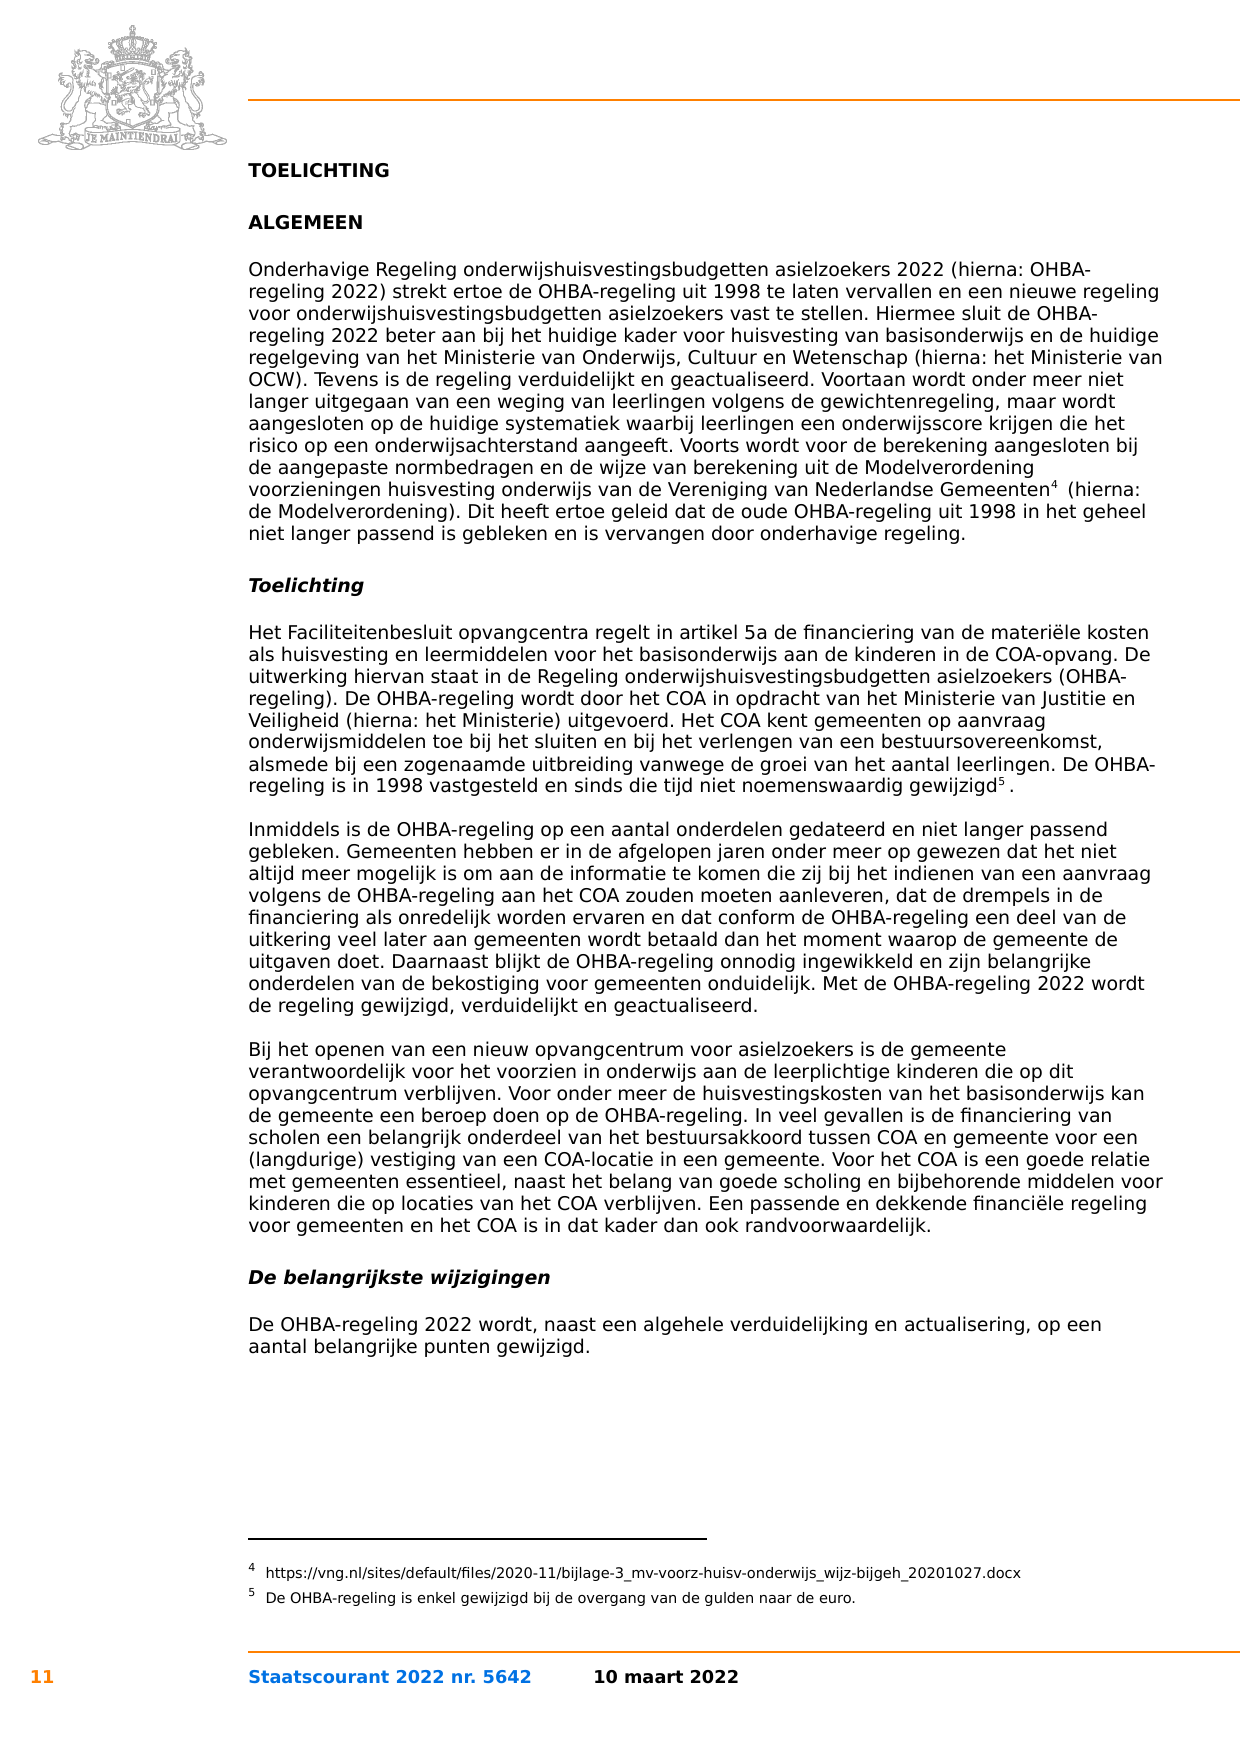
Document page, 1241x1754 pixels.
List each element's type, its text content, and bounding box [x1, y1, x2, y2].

text Bij het openen van een nieuw opvangcentrum voor asielzoekers is de gemeente verantwoordelijk voor het voorzien in onderwijs aan de leerplichtige kinderen die op dit opvangcentrum verblijven. Voor onder meer de huisvestingskosten van het basisonderwijs kan de gemeente een beroep doen op de OHBA-regeling. In veel gevallen is de financiering van scholen een belangrijk onderdeel van het bestuursakkoord tussen COA en gemeente voor een (langdurige) vestiging van een COA-locatie in een gemeente. Voor het COA is een goede relatie met gemeenten essentieel, naast het belang van goede scholing en bijbehorende middelen voor kinderen die op locaties van het COA verblijven. Een passende en dekkende financiële regeling voor gemeenten en het COA is in dat kader dan ook randvoorwaardelijk. [248, 1039, 1163, 1237]
text Onderhavige Regeling onderwijshuisvestingsbudgetten asielzoekers 2022 (hierna: OHBA-regeling 2022) strekt ertoe de OHBA-regeling uit 1998 te laten vervallen en een nieuwe regeling voor onderwijshuisvestingsbudgetten asielzoekers vast te stellen. Hiermee sluit de OHBA-regeling 2022 beter aan bij het huidige kader voor huisvesting van basisonderwijs en de huidige regelgeving van het Ministerie van Onderwijs, Cultuur en Wetenschap (hierna: het Ministerie van OCW). Tevens is de regeling verduidelijkt en geactualiseerd. Voortaan wordt onder meer niet langer uitgegaan van een weging van leerlingen volgens de gewichtenregeling, maar wordt aangesloten op de huidige systematiek waarbij leerlingen een onderwijsscore krijgen die het risico op een onderwijsachterstand aangeeft. Voorts wordt voor de berekening aangesloten bij de aangepaste normbedragen en de wijze van berekening uit de Modelverordening voorzieningen huisvesting onderwijs van de Vereniging van Nederlandse Gemeenten (hierna: de Modelverordening). Dit heeft ertoe geleid dat de oude OHBA-regeling uit 1998 in het geheel niet langer passend is gebleken en is vervangen door onderhavige regeling. [248, 259, 1163, 544]
subtitle Toelichting [248, 574, 1163, 597]
subtitle De belangrijkste wijzigingen [248, 1267, 1163, 1289]
subtitle ALGEMEEN [248, 212, 1163, 234]
text De OHBA-regeling is enkel gewijzigd bij de overgang van de gulden naar de euro. [248, 1586, 1163, 1608]
text Inmiddels is de OHBA-regeling op een aantal onderdelen gedateerd en niet langer passend gebleken. Gemeenten hebben er in de afgelopen jaren onder meer op gewezen dat het niet altijd meer mogelijk is om aan de informatie te komen die zij bij het indienen van een aanvraag volgens de OHBA-regeling aan het COA zouden moeten aanleveren, dat de drempels in de financiering als onredelijk worden ervaren en dat conform de OHBA-regeling een deel van de uitkering veel later aan gemeenten wordt betaald dan het moment waarop de gemeente de uitgaven doet. Daarnaast blijkt de OHBA-regeling onnodig ingewikkeld en zijn belangrijke onderdelen van de bekostiging voor gemeenten onduidelijk. Met de OHBA-regeling 2022 wordt de regeling gewijzigd, verduidelijkt en geactualiseerd. [248, 819, 1163, 1017]
text Het Faciliteitenbesluit opvangcentra regelt in artikel 5a de financiering van de materiële kosten als huisvesting en leermiddelen voor het basisonderwijs aan de kinderen in de COA-opvang. De uitwerking hiervan staat in de Regeling onderwijshuisvestingsbudgetten asielzoekers (OHBA-regeling). De OHBA-regeling wordt door het COA in opdracht van het Ministerie van Justitie en Veiligheid (hierna: het Ministerie) uitgevoerd. Het COA kent gemeenten op aanvraag onderwijsmiddelen toe bij het sluiten en bij het verlengen van een bestuursovereenkomst, alsmede bij een zogenaamde uitbreiding vanwege de groei van het aantal leerlingen. De OHBA-regeling is in 1998 vastgesteld en sinds die tijd niet noemenswaardig gewijzigd. [248, 622, 1163, 797]
subtitle TOELICHTING [248, 160, 1163, 182]
picture [38, 25, 227, 150]
text De OHBA-regeling 2022 wordt, naast een algehele verduidelijking en actualisering, op een aantal belangrijke punten gewijzigd. [248, 1314, 1163, 1358]
text https://vng.nl/sites/default/files/2020-11/bijlage-3_mv-voorz-huisv-onderwijs_wijz-bijgeh_20201027.docx [248, 1561, 1163, 1583]
